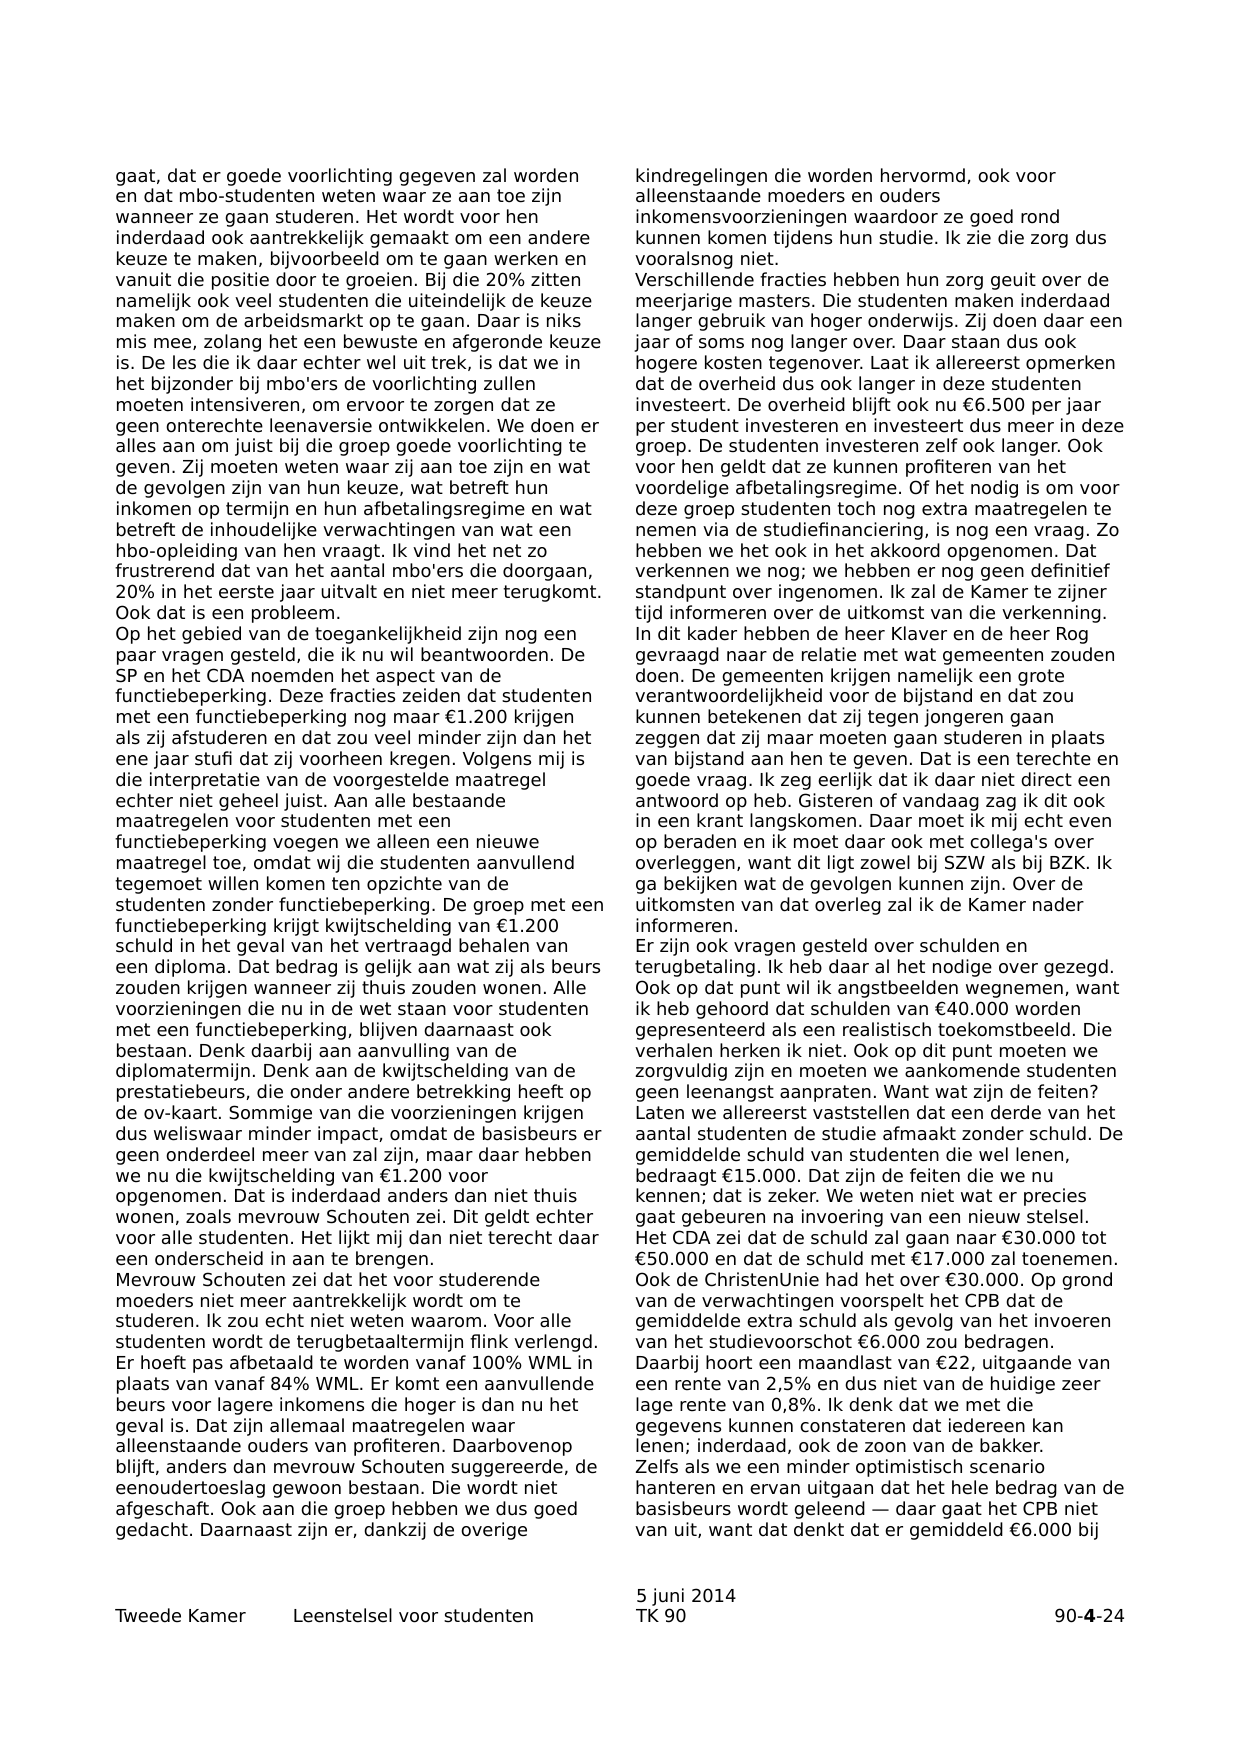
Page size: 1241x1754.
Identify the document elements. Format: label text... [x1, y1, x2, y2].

text gaat, dat er goede voorlichting gegeven zal worden en dat mbo-studenten weten waar ze aan toe zijn wanneer ze gaan studeren. Het wordt voor hen inderdaad ook aantrekkelijk gemaakt om een andere keuze te maken, bijvoorbeeld om te gaan werken en vanuit die positie door te groeien. Bij die 20% zitten namelijk ook veel studenten die uiteindelijk de keuze maken om de arbeidsmarkt op te gaan. Daar is niks mis mee, zolang het een bewuste en afgeronde keuze is. De les die ik daar echter wel uit trek, is dat we in het bijzonder bij mbo'ers de voorlichting zullen moeten intensiveren, om ervoor te zorgen dat ze geen onterechte leenaversie ontwikkelen. We doen er alles aan om juist bij die groep goede voorlichting te geven. Zij moeten weten waar zij aan toe zijn en wat de gevolgen zijn van hun keuze, wat betreft hun inkomen op termijn en hun afbetalingsregime en wat betreft de inhoudelijke verwachtingen van wat een hbo-opleiding van hen vraagt. Ik vind het net zo frustrerend dat van het aantal mbo'ers die doorgaan, 20% in het eerste jaar uitvalt en niet meer terugkomt. Ook dat is een probleem. [115, 165, 605, 624]
text Er zijn ook vragen gesteld over schulden en terugbetaling. Ik heb daar al het nodige over gezegd. Ook op dat punt wil ik angstbeelden wegnemen, want ik heb gehoord dat schulden van €40.000 worden gepresenteerd als een realistisch toekomstbeeld. Die verhalen herken ik niet. Ook op dit punt moeten we zorgvuldig zijn en moeten we aankomende studenten geen leenangst aanpraten. Want wat zijn de feiten? Laten we allereerst vaststellen dat een derde van het aantal studenten de studie afmaakt zonder schuld. De gemiddelde schuld van studenten die wel lenen, bedraagt €15.000. Dat zijn de feiten die we nu kennen; dat is zeker. We weten niet wat er precies gaat gebeuren na invoering van een nieuw stelsel. Het CDA zei dat de schuld zal gaan naar €30.000 tot €50.000 en dat de schuld met €17.000 zal toenemen. Ook de ChristenUnie had het over €30.000. Op grond van de verwachtingen voorspelt het CPB dat de gemiddelde extra schuld als gevolg van het invoeren van het studievoorschot €6.000 zou bedragen. Daarbij hoort een maandlast van €22, uitgaande van een rente van 2,5% en dus niet van de huidige zeer lage rente van 0,8%. Ik denk dat we met die gegevens kunnen constateren dat iedereen kan lenen; inderdaad, ook de zoon van de bakker. [635, 936, 1125, 1457]
text Verschillende fracties hebben hun zorg geuit over de meerjarige masters. Die studenten maken inderdaad langer gebruik van hoger onderwijs. Zij doen daar een jaar of soms nog langer over. Daar staan dus ook hogere kosten tegenover. Laat ik allereerst opmerken dat de overheid dus ook langer in deze studenten investeert. De overheid blijft ook nu €6.500 per jaar per student investeren en investeert dus meer in deze groep. De studenten investeren zelf ook langer. Ook voor hen geldt dat ze kunnen profiteren van het voordelige afbetalingsregime. Of het nodig is om voor deze groep studenten toch nog extra maatregelen te nemen via de studiefinanciering, is nog een vraag. Zo hebben we het ook in het akkoord opgenomen. Dat verkennen we nog; we hebben er nog geen definitief standpunt over ingenomen. Ik zal de Kamer te zijner tijd informeren over de uitkomst van die verkenning. In dit kader hebben de heer Klaver en de heer Rog gevraagd naar de relatie met wat gemeenten zouden doen. De gemeenten krijgen namelijk een grote verantwoordelijkheid voor de bijstand en dat zou kunnen betekenen dat zij tegen jongeren gaan zeggen dat zij maar moeten gaan studeren in plaats van bijstand aan hen te geven. Dat is een terechte en goede vraag. Ik zeg eerlijk dat ik daar niet direct een antwoord op heb. Gisteren of vandaag zag ik dit ook in een krant langskomen. Daar moet ik mij echt even op beraden en ik moet daar ook met collega's over overleggen, want dit ligt zowel bij SZW als bij BZK. Ik ga bekijken wat de gevolgen kunnen zijn. Over de uitkomsten van dat overleg zal ik de Kamer nader informeren. [635, 269, 1125, 936]
text Mevrouw Schouten zei dat het voor studerende moeders niet meer aantrekkelijk wordt om te studeren. Ik zou echt niet weten waarom. Voor alle studenten wordt de terugbetaaltermijn flink verlengd. Er hoeft pas afbetaald te worden vanaf 100% WML in plaats van vanaf 84% WML. Er komt een aanvullende beurs voor lagere inkomens die hoger is dan nu het geval is. Dat zijn allemaal maatregelen waar alleenstaande ouders van profiteren. Daarbovenop blijft, anders dan mevrouw Schouten suggereerde, de eenoudertoeslag gewoon bestaan. Die wordt niet afgeschaft. Ook aan die groep hebben we dus goed gedacht. Daarnaast zijn er, dankzij de overige [115, 1269, 605, 1540]
text kindregelingen die worden hervormd, ook voor alleenstaande moeders en ouders inkomensvoorzieningen waardoor ze goed rond kunnen komen tijdens hun studie. Ik zie die zorg dus vooralsnog niet. [635, 165, 1125, 269]
text Op het gebied van de toegankelijkheid zijn nog een paar vragen gesteld, die ik nu wil beantwoorden. De SP en het CDA noemden het aspect van de functiebeperking. Deze fracties zeiden dat studenten met een functiebeperking nog maar €1.200 krijgen als zij afstuderen en dat zou veel minder zijn dan het ene jaar stufi dat zij voorheen kregen. Volgens mij is die interpretatie van de voorgestelde maatregel echter niet geheel juist. Aan alle bestaande maatregelen voor studenten met een functiebeperking voegen we alleen een nieuwe maatregel toe, omdat wij die studenten aanvullend tegemoet willen komen ten opzichte van de studenten zonder functiebeperking. De groep met een functiebeperking krijgt kwijtschelding van €1.200 schuld in het geval van het vertraagd behalen van een diploma. Dat bedrag is gelijk aan wat zij als beurs zouden krijgen wanneer zij thuis zouden wonen. Alle voorzieningen die nu in de wet staan voor studenten met een functiebeperking, blijven daarnaast ook bestaan. Denk daarbij aan aanvulling van de diplomatermijn. Denk aan de kwijtschelding van de prestatiebeurs, die onder andere betrekking heeft op de ov-kaart. Sommige van die voorzieningen krijgen dus weliswaar minder impact, omdat de basisbeurs er geen onderdeel meer van zal zijn, maar daar hebben we nu die kwijtschelding van €1.200 voor opgenomen. Dat is inderdaad anders dan niet thuis wonen, zoals mevrouw Schouten zei. Dit geldt echter voor alle studenten. Het lijkt mij dan niet terecht daar een onderscheid in aan te brengen. [115, 624, 605, 1269]
text Zelfs als we een minder optimistisch scenario hanteren en ervan uitgaan dat het hele bedrag van de basisbeurs wordt geleend — daar gaat het CPB niet van uit, want dat denkt dat er gemiddeld €6.000 bij [635, 1457, 1125, 1540]
